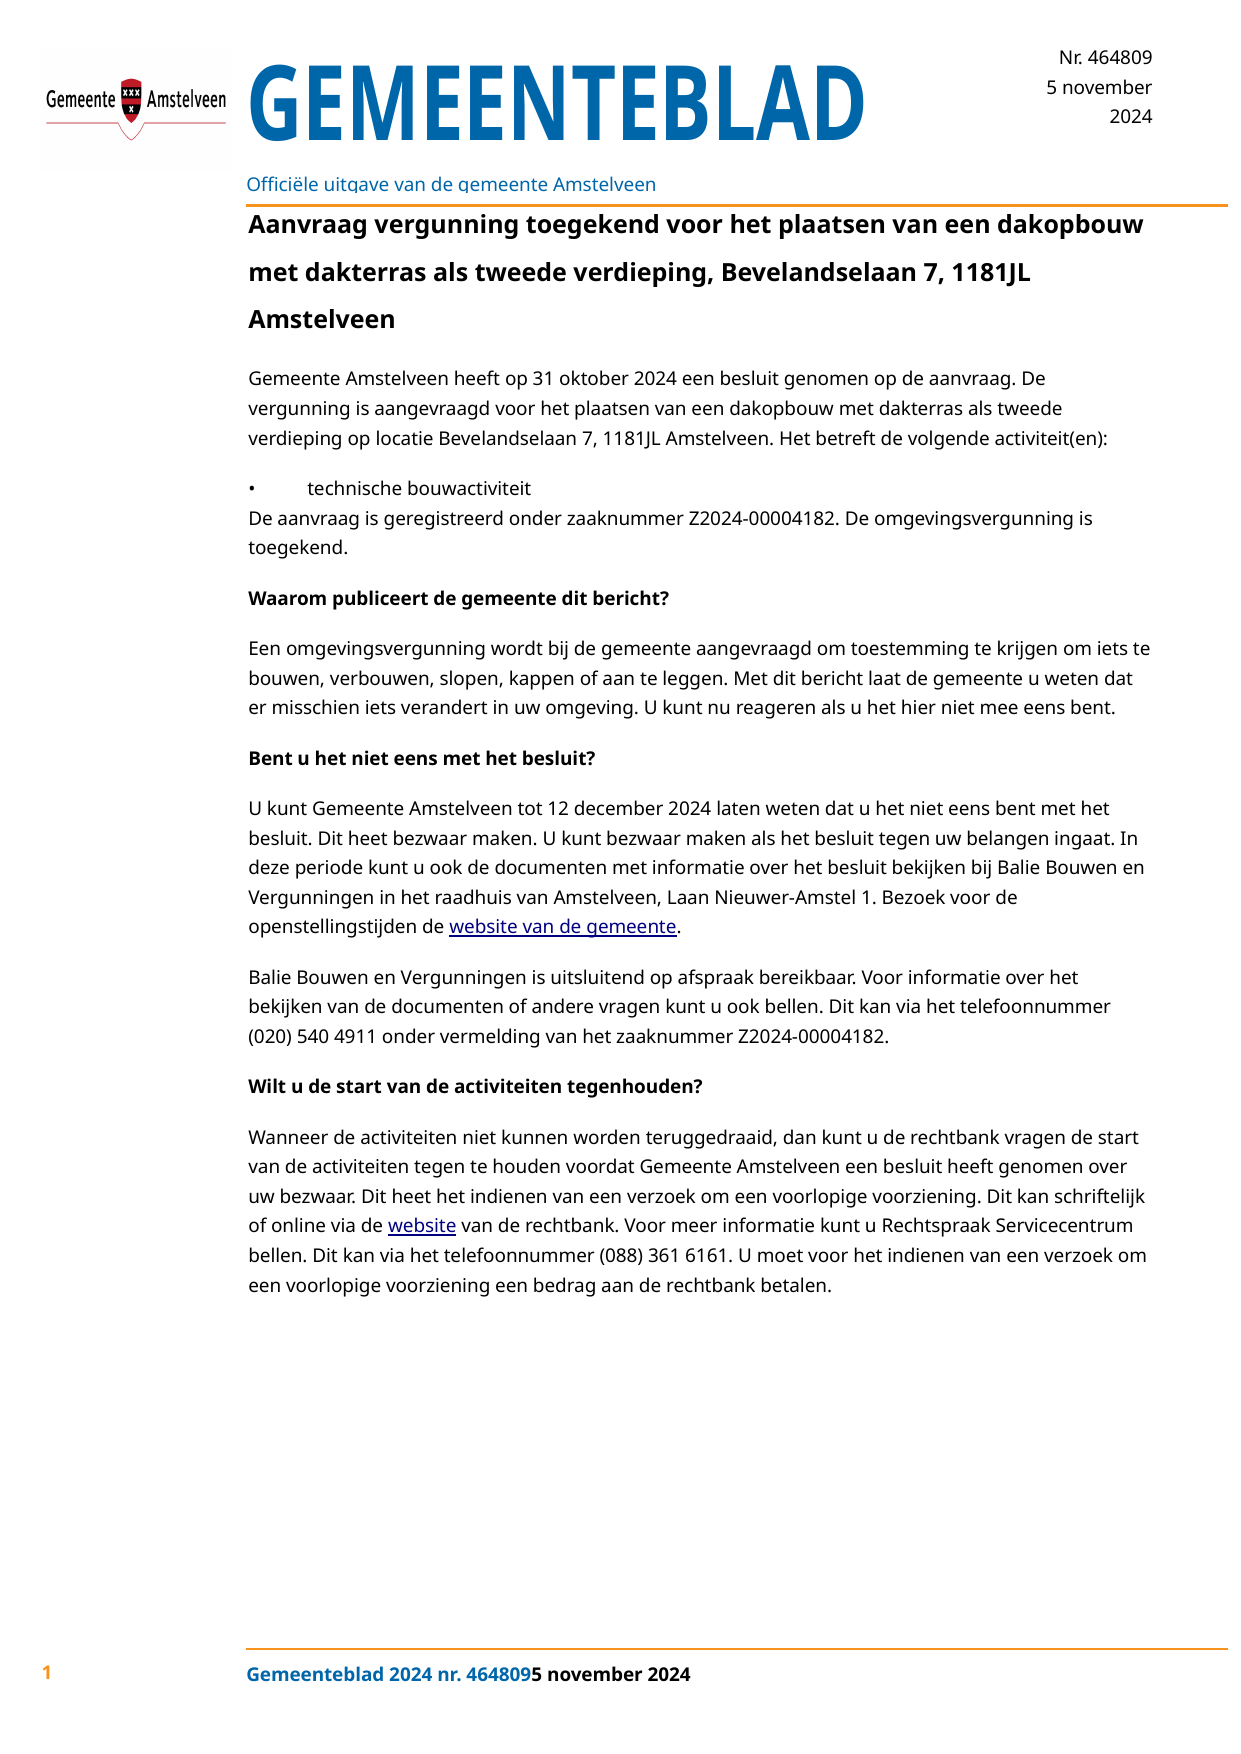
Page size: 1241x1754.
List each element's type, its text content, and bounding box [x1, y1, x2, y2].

text Bent u het niet eens met het besluit? [248, 745, 1152, 770]
text Balie Bouwen en Vergunningen is uitsluitend op afspraak bereikbaar. Voor informatie over het bekijken van de documenten of andere vragen kunt u ook bellen. Dit kan via het telefoonnummer (020) 540 4911 onder vermelding van het zaaknummer Z2024-00004182. [248, 964, 1152, 1049]
text Aanvraag vergunning toegekend voor het plaatsen van een dakopbouw met dakterras als tweede verdieping, Bevelandselaan 7, 1181JL Amstelveen [248, 207, 1152, 336]
text Een omgevingsvergunning wordt bij de gemeente aangevraagd om toestemming te krijgen om iets te bouwen, verbouwen, slopen, kappen of aan te leggen. Met dit bericht laat de gemeente u weten dat er misschien iets verandert in uw omgeving. U kunt nu reageren als u het hier niet mee eens bent. [248, 635, 1152, 720]
text Wilt u de start van de activiteiten tegenhouden? [248, 1073, 1152, 1099]
picture [41, 47, 231, 172]
text U kunt Gemeente Amstelveen tot 12 december 2024 laten weten dat u het niet eens bent met het besluit. Dit heet bezwaar maken. U kunt bezwaar maken als het besluit tegen uw belangen ingaat. In deze periode kunt u ook de documenten met informatie over het besluit bekijken bij Balie Bouwen en Vergunningen in het raadhuis van Amstelveen, Laan Nieuwer-Amstel 1. Bezoek voor de openstellingstijden de website van de gemeente. [248, 795, 1152, 939]
text Gemeente Amstelveen heeft op 31 oktober 2024 een besluit genomen op de aanvraag. De vergunning is aangevraagd voor het plaatsen van een dakopbouw met dakterras als tweede verdieping op locatie Bevelandselaan 7, 1181JL Amstelveen. Het betreft de volgende activiteit(en): [248, 366, 1152, 450]
list technische bouwactiviteit [248, 475, 1152, 501]
text De aanvraag is geregistreerd onder zaaknummer Z2024-00004182. De omgevingsvergunning is toegekend. [248, 505, 1152, 560]
text Waarom publiceert de gemeente dit bericht? [248, 585, 1152, 610]
text Wanneer de activiteiten niet kunnen worden teruggedraaid, dan kunt u de rechtbank vragen de start van de activiteiten tegen te houden voordat Gemeente Amstelveen een besluit heeft genomen over uw bezwaar. Dit heet het indienen van een verzoek om een voorlopige voorziening. Dit kan schriftelijk of online via de website van de rechtbank. Voor meer informatie kunt u Rechtspraak Servicecentrum bellen. Dit kan via het telefoonnummer (088) 361 6161. U moet voor het indienen van een verzoek om een voorlopige voorziening een bedrag aan de rechtbank betalen. [248, 1124, 1152, 1297]
